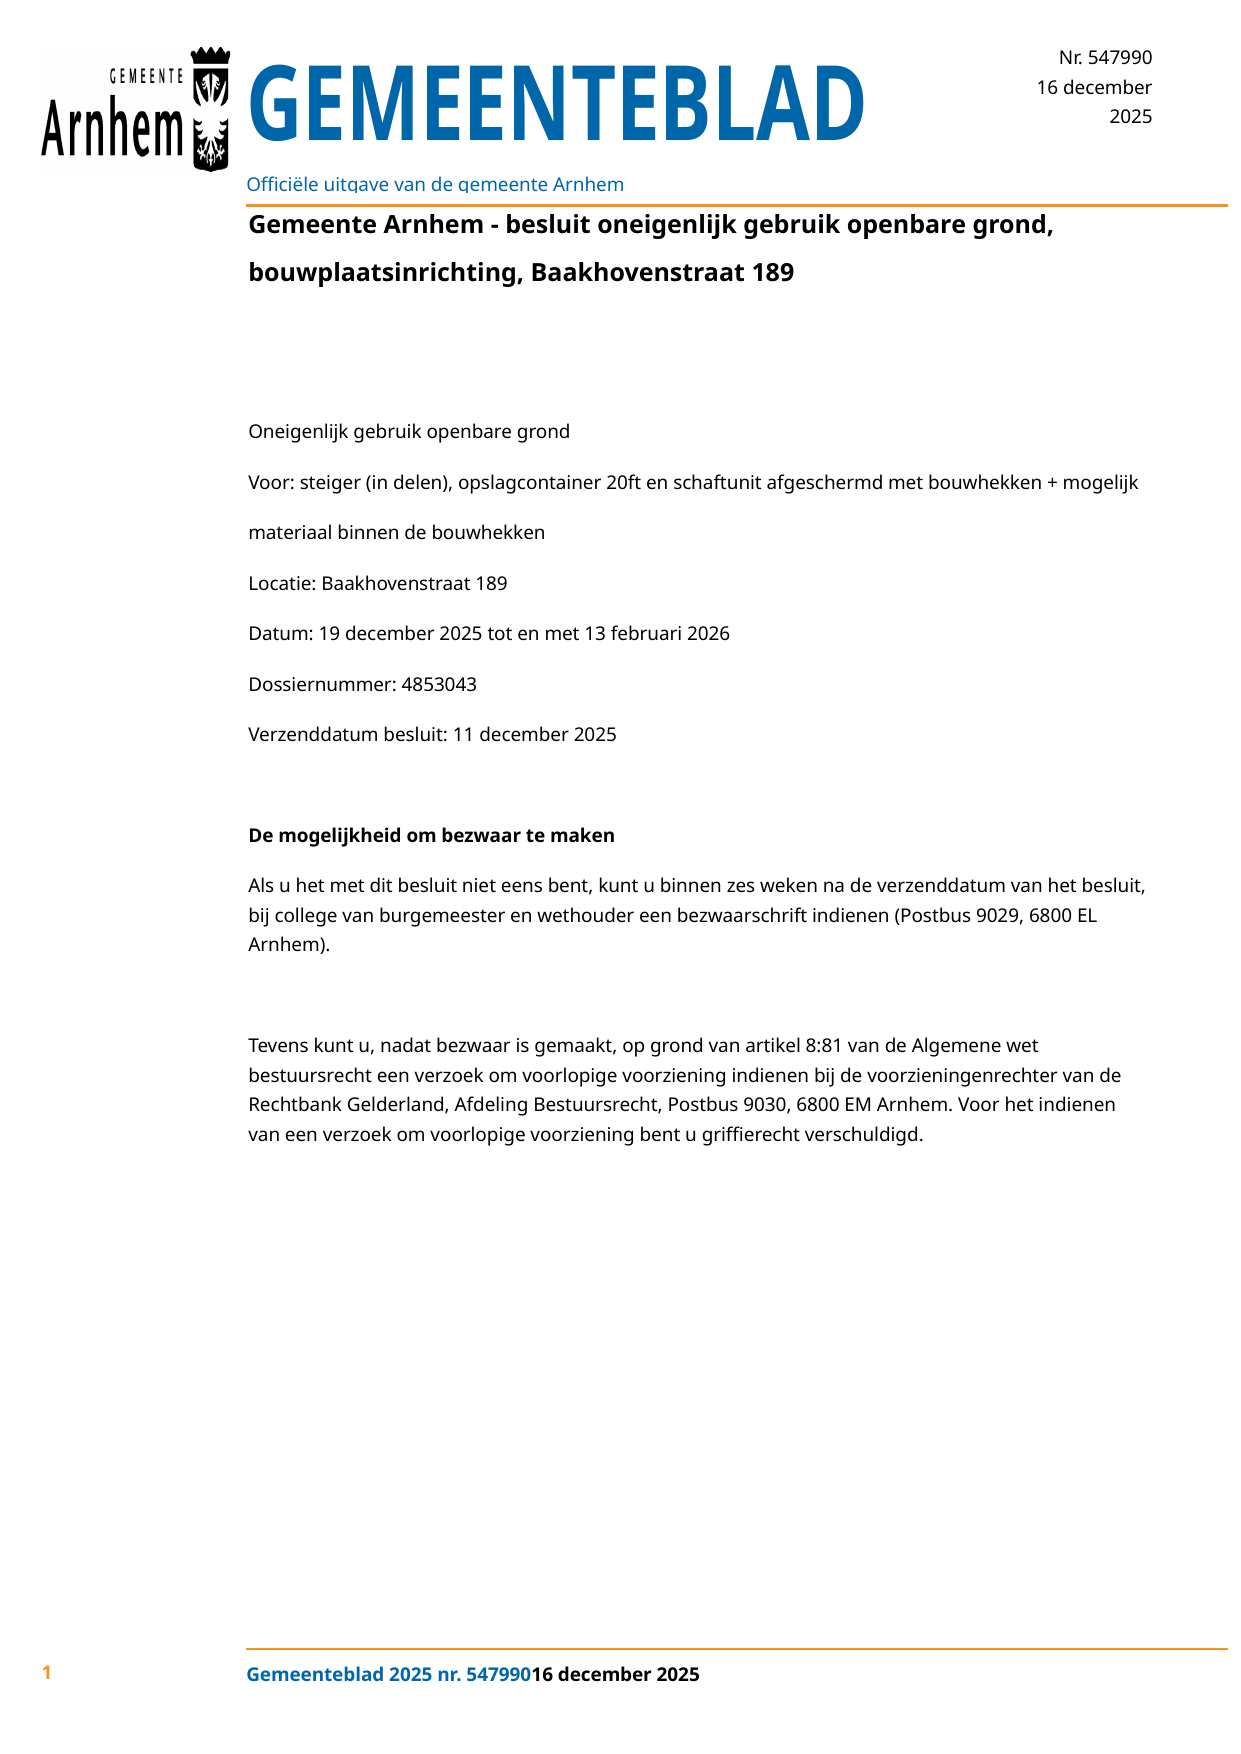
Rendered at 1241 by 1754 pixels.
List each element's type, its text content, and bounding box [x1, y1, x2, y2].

text De mogelijkheid om bezwaar te maken [248, 822, 1152, 848]
picture [41, 47, 231, 172]
text Locatie: Baakhovenstraat 189 [248, 570, 1152, 596]
text Tevens kunt u, nadat bezwaar is gemaakt, op grond van artikel 8:81 van de Algemene wet bestuursrecht een verzoek om voorlopige voorziening indienen bij de voorzieningenrechter van de Rechtbank Gelderland, Afdeling Bestuursrecht, Postbus 9030, 6800 EM Arnhem. Voor het indienen van een verzoek om voorlopige voorziening bent u griffierecht verschuldigd. [248, 1032, 1152, 1147]
text Verzenddatum besluit: 11 december 2025 [248, 721, 1152, 747]
text Voor: steiger (in delen), opslagcontainer 20ft en schaftunit afgeschermd met bouwhekken + mogelijk [248, 469, 1152, 495]
text Dossiernummer: 4853043 [248, 671, 1152, 697]
text Als u het met dit besluit niet eens bent, kunt u binnen zes weken na de verzenddatum van het besluit, bij college van burgemeester en wethouder een bezwaarschrift indienen (Postbus 9029, 6800 EL Arnhem). [248, 872, 1152, 957]
text Datum: 19 december 2025 tot en met 13 februari 2026 [248, 620, 1152, 646]
text materiaal binnen de bouwhekken [248, 519, 1152, 545]
text Gemeente Arnhem - besluit oneigenlijk gebruik openbare grond, bouwplaatsinrichting, Baakhovenstraat 189 [248, 207, 1152, 288]
text Oneigenlijk gebruik openbare grond [248, 419, 1152, 444]
